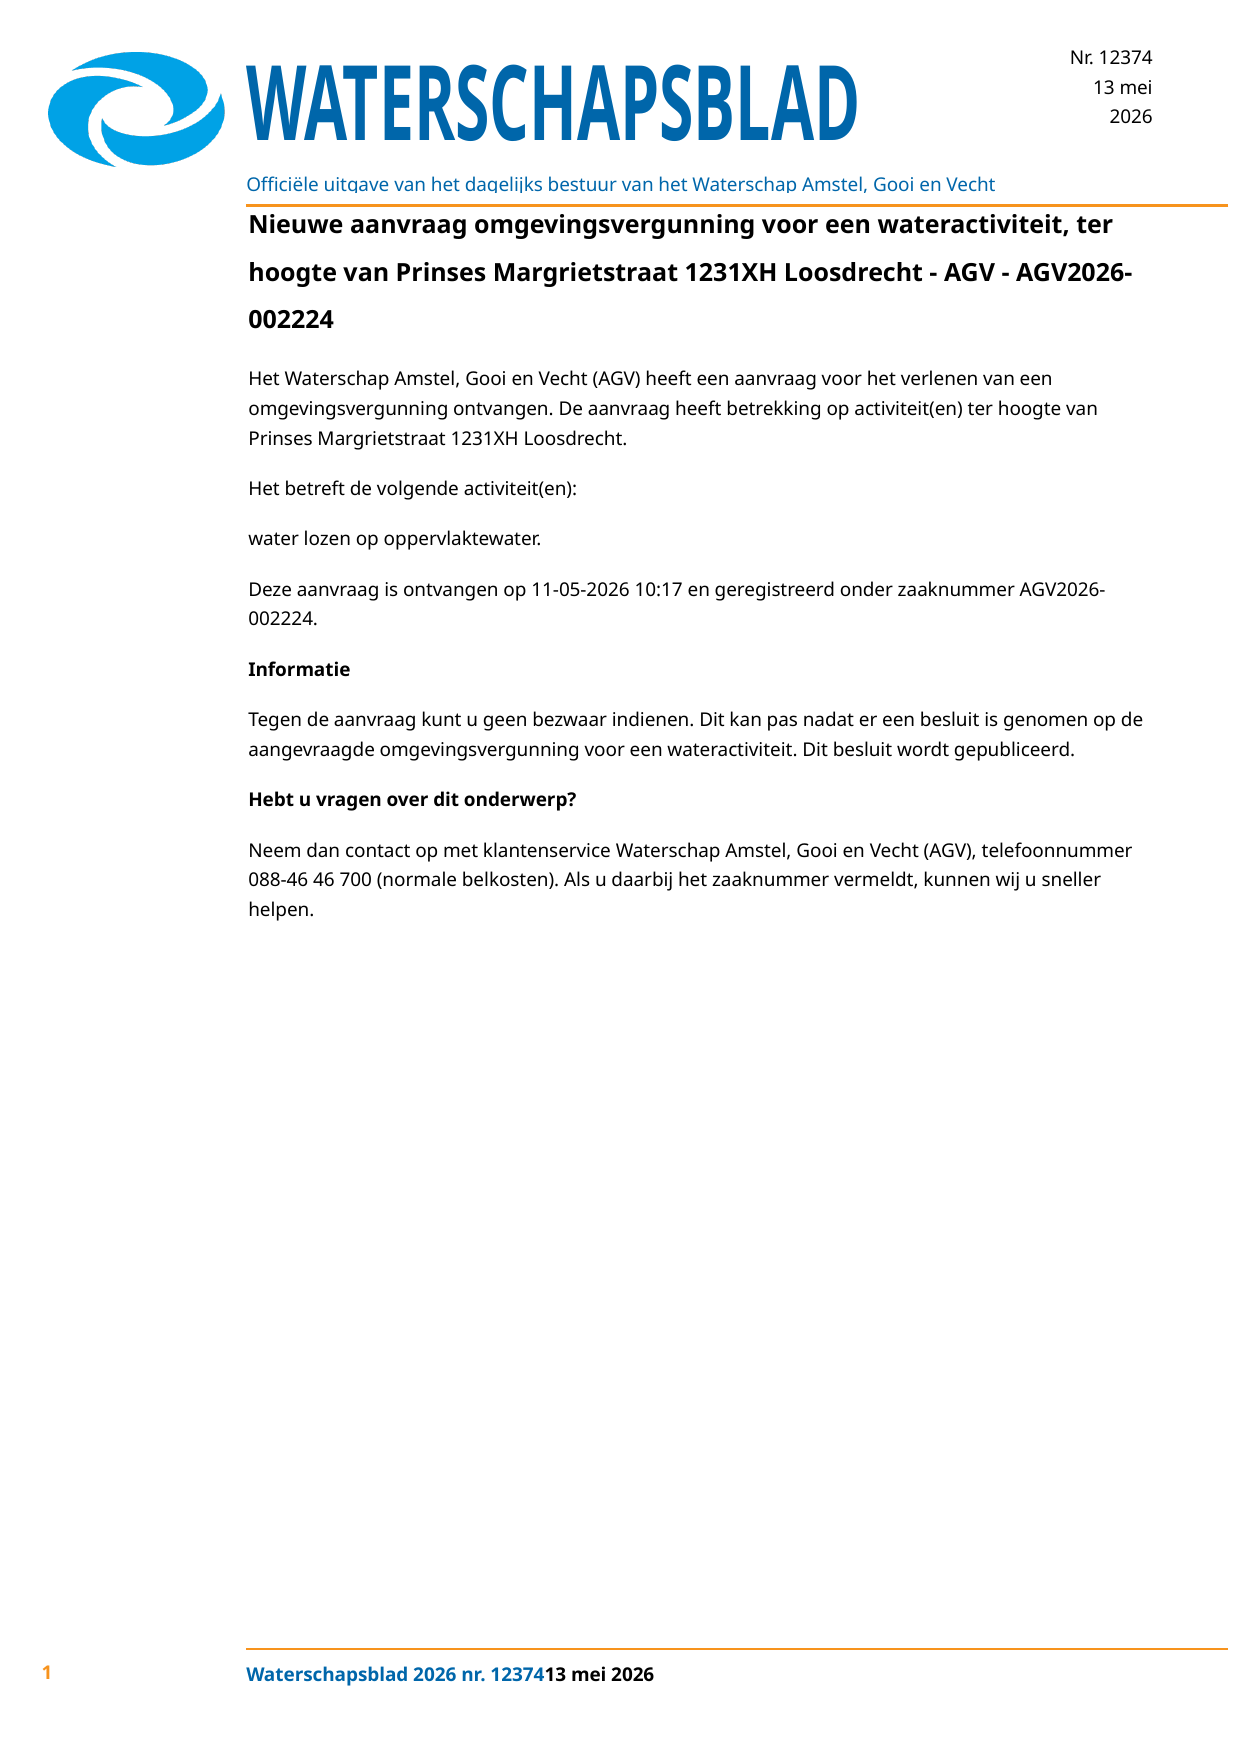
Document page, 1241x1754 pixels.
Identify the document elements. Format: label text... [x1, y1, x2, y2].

text water lozen op oppervlaktewater. [248, 526, 1152, 551]
picture [41, 47, 231, 172]
text Het Waterschap Amstel, Gooi en Vecht (AGV) heeft een aanvraag voor het verlenen van een omgevingsvergunning ontvangen. De aanvraag heeft betrekking op activiteit(en) ter hoogte van Prinses Margrietstraat 1231XH Loosdrecht. [248, 366, 1152, 450]
text Informatie [248, 656, 1152, 682]
text Neem dan contact op met klantenservice Waterschap Amstel, Gooi en Vecht (AGV), telefoonnummer 088-46 46 700 (normale belkosten). Als u daarbij het zaaknummer vermeldt, kunnen wij u sneller helpen. [248, 837, 1152, 922]
text Het betreft de volgende activiteit(en): [248, 475, 1152, 501]
text Tegen de aanvraag kunt u geen bezwaar indienen. Dit kan pas nadat er een besluit is genomen op de aangevraagde omgevingsvergunning voor een wateractiviteit. Dit besluit wordt gepubliceerd. [248, 706, 1152, 762]
text Nieuwe aanvraag omgevingsvergunning voor een wateractiviteit, ter hoogte van Prinses Margrietstraat 1231XH Loosdrecht - AGV - AGV2026-002224 [248, 207, 1152, 336]
text Hebt u vragen over dit onderwerp? [248, 786, 1152, 812]
text Deze aanvraag is ontvangen op 11-05-2026 10:17 en geregistreerd onder zaaknummer AGV2026-002224. [248, 576, 1152, 631]
